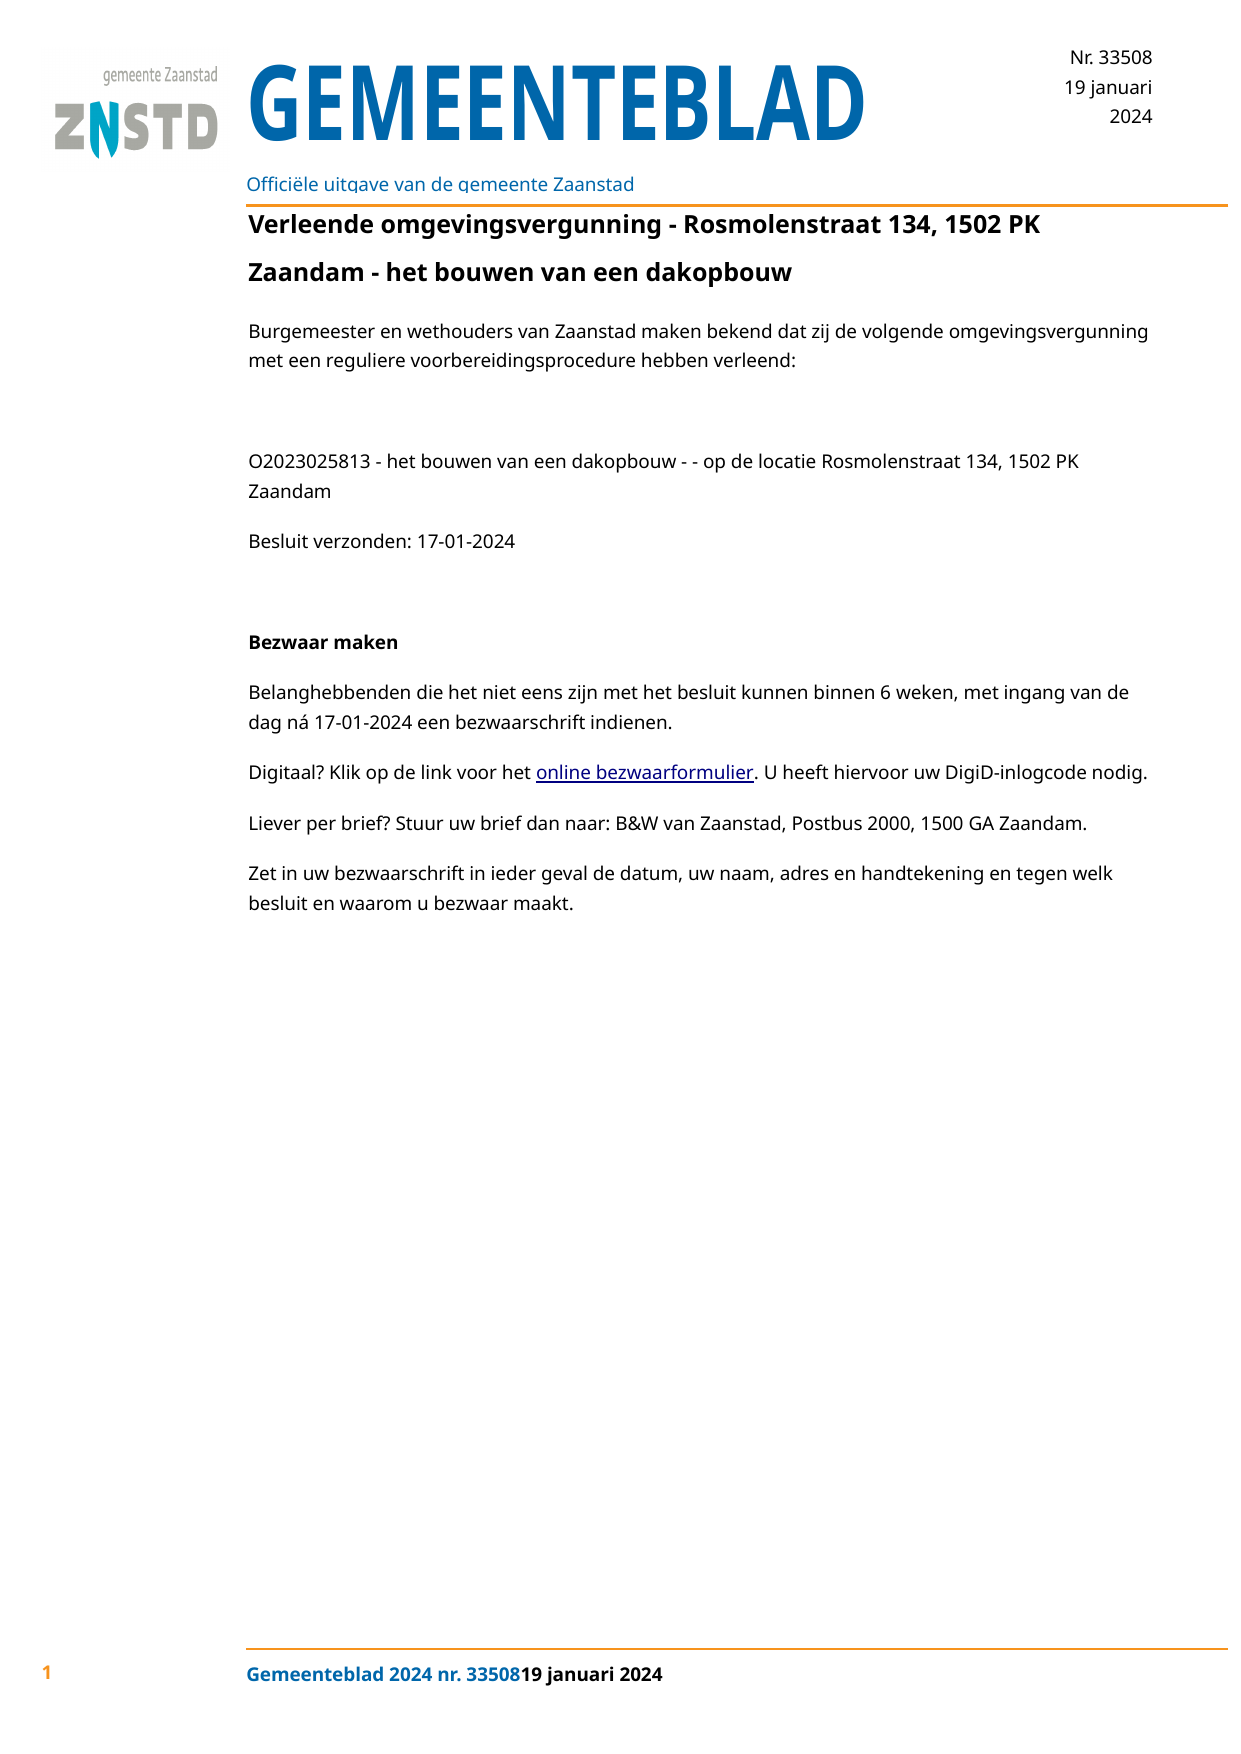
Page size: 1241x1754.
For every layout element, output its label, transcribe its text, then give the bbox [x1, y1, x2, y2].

picture [41, 47, 231, 172]
text Besluit verzonden: 17-01-2024 [248, 528, 1152, 554]
text Zet in uw bezwaarschrift in ieder geval de datum, uw naam, adres en handtekening en tegen welk besluit en waarom u bezwaar maakt. [248, 860, 1152, 916]
text Bezwaar maken [248, 629, 1152, 655]
text O2023025813 - het bouwen van een dakopbouw - - op de locatie Rosmolenstraat 134, 1502 PK Zaandam [248, 448, 1152, 504]
text Belanghebbenden die het niet eens zijn met het besluit kunnen binnen 6 weken, met ingang van de dag ná 17-01-2024 een bezwaarschrift indienen. [248, 679, 1152, 735]
text Burgemeester en wethouders van Zaanstad maken bekend dat zij de volgende omgevingsvergunning met een reguliere voorbereidingsprocedure hebben verleend: [248, 318, 1152, 373]
text Digitaal? Klik op de link voor het online bezwaarformulier. U heeft hiervoor uw DigiD-inlogcode nodig. [248, 759, 1152, 785]
text Liever per brief? Stuur uw brief dan naar: B&W van Zaanstad, Postbus 2000, 1500 GA Zaandam. [248, 810, 1152, 836]
text Verleende omgevingsvergunning - Rosmolenstraat 134, 1502 PK Zaandam - het bouwen van een dakopbouw [248, 207, 1152, 288]
